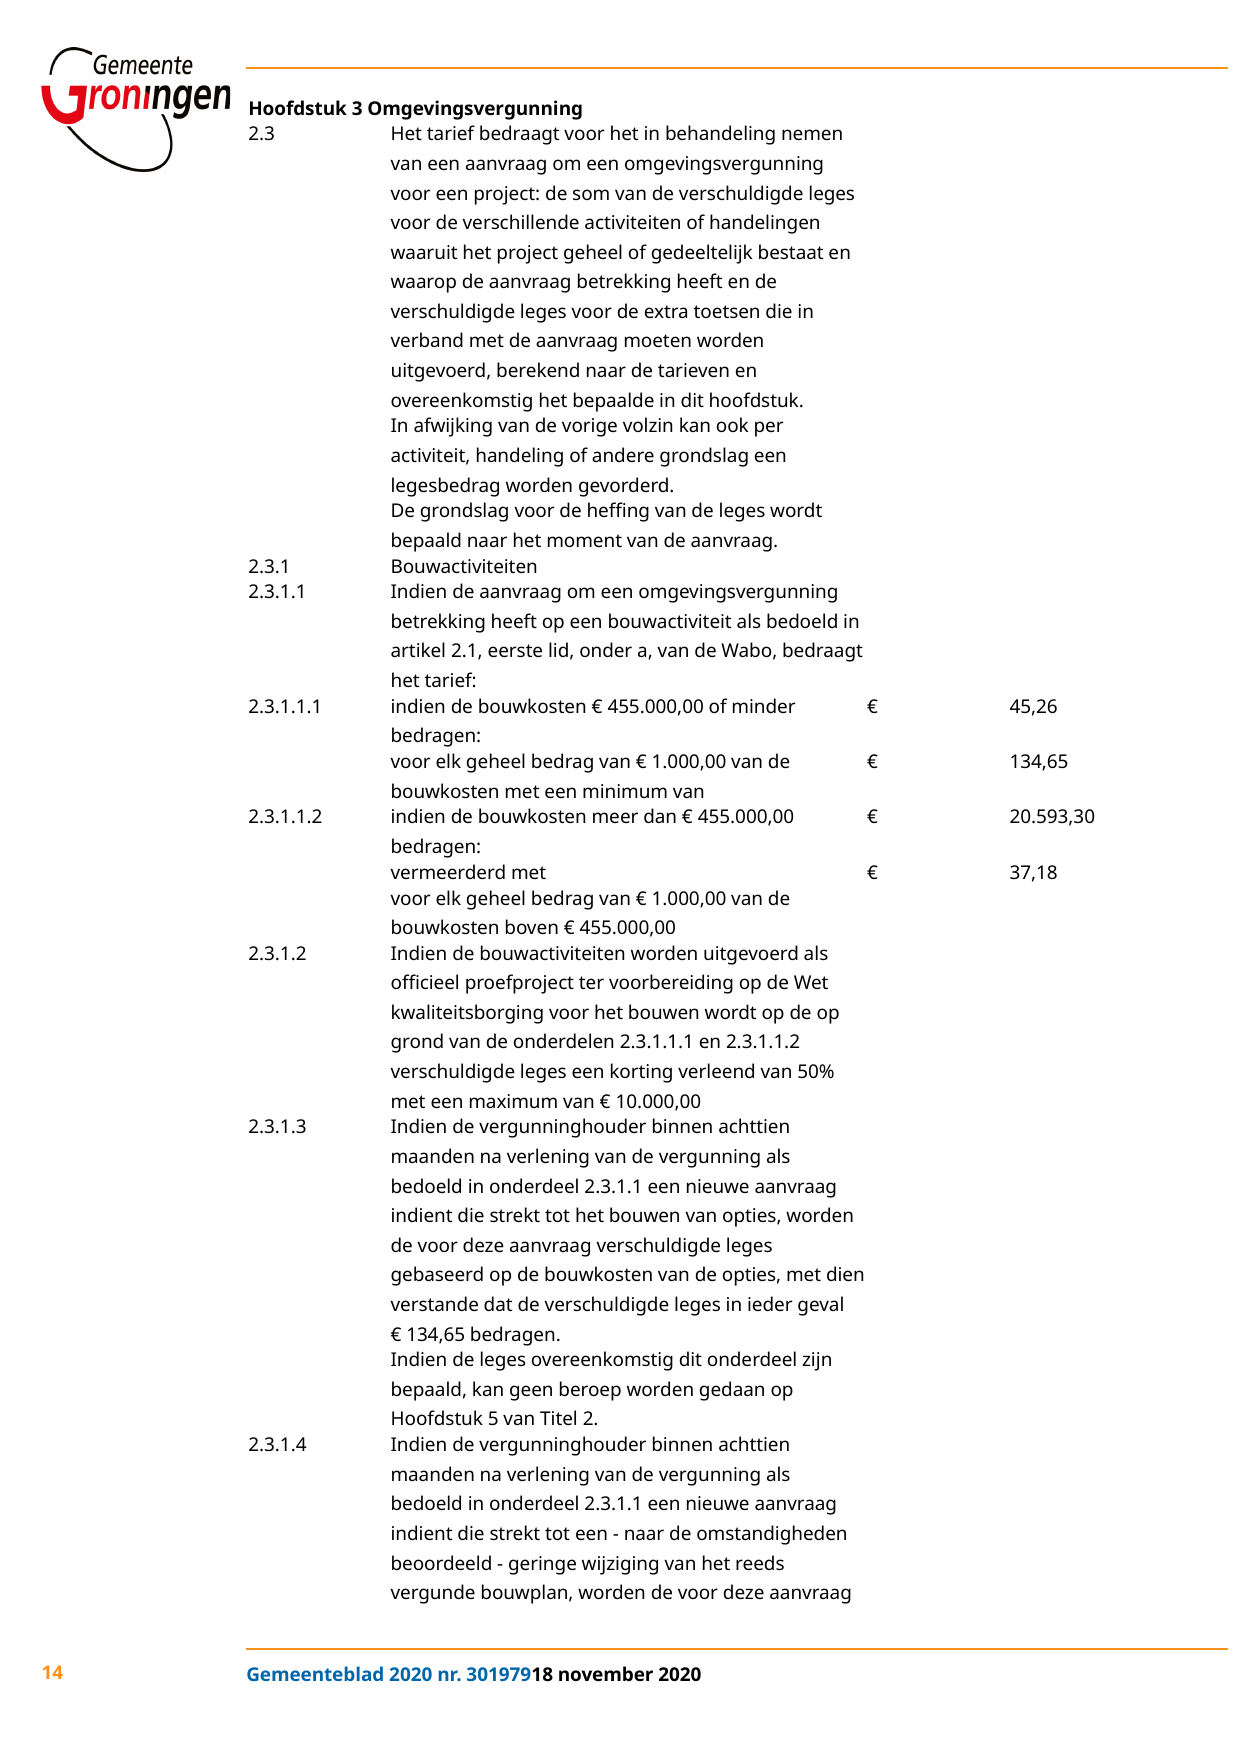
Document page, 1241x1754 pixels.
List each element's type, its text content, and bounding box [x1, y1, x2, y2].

table_cell [1009, 885, 1152, 940]
table_cell 37,18 [1009, 859, 1152, 885]
table_cell [867, 1114, 1009, 1346]
table_cell [867, 885, 1009, 940]
table_cell [867, 579, 1009, 693]
table_cell In afwijking van de vorige volzin kan ook per activiteit, handeling of andere grondslag een legesbedrag worden gevorderd. [390, 413, 867, 497]
table_cell Indien de bouwactiviteiten worden uitgevoerd als officieel proefproject ter voorbereiding op de Wet kwaliteitsborging voor het bouwen wordt op de op grond van de onderdelen 2.3.1.1.1 en 2.3.1.1.2 verschuldigde leges een korting verleend van 50% met een maximum van € 10.000,00 [390, 940, 867, 1114]
table_cell Indien de aanvraag om een omgevingsvergunning betrekking heeft op een bouwactiviteit als bedoeld in artikel 2.1, eerste lid, onder a, van de Wabo, bedraagt het tarief: [390, 579, 867, 693]
table_cell [248, 859, 390, 885]
table_cell [1009, 940, 1152, 1114]
table_cell € [867, 748, 1009, 804]
table_header Het tarief bedraagt voor het in behandeling nemen van een aanvraag om een omgevingsvergunning voor een project: de som van de verschuldigde leges voor de verschillende activiteiten of handelingen waaruit het project geheel of gedeeltelijk bestaat en waarop de aanvraag betrekking heeft en de verschuldigde leges voor de extra toetsen die in verband met de aanvraag moeten worden uitgevoerd, berekend naar de tarieven en overeenkomstig het bepaalde in dit hoofdstuk. [390, 121, 867, 413]
table_cell 2.3.1.1.2 [248, 804, 390, 859]
table_cell [1009, 1431, 1152, 1605]
table_cell 134,65 [1009, 748, 1152, 804]
table_cell € [867, 859, 1009, 885]
table_cell [1009, 553, 1152, 578]
table_cell 2.3.1.1.1 [248, 693, 390, 748]
table_cell [1009, 413, 1152, 497]
table_cell 2.3.1.4 [248, 1431, 390, 1605]
table_cell [1009, 498, 1152, 553]
table_cell [1009, 1346, 1152, 1431]
table_cell € [867, 693, 1009, 748]
table_cell vermeerderd met [390, 859, 867, 885]
table_cell [867, 940, 1009, 1114]
table_cell [248, 1346, 390, 1431]
table_cell 45,26 [1009, 693, 1152, 748]
table_cell indien de bouwkosten € 455.000,00 of minder bedragen: [390, 693, 867, 748]
table_cell Indien de vergunninghouder binnen achttien maanden na verlening van de vergunning als bedoeld in onderdeel 2.3.1.1 een nieuwe aanvraag indient die strekt tot het bouwen van opties, worden de voor deze aanvraag verschuldigde leges gebaseerd op de bouwkosten van de opties, met dien verstande dat de verschuldigde leges in ieder geval € 134,65 bedragen. [390, 1114, 867, 1346]
table_cell [248, 413, 390, 497]
table_cell Indien de leges overeenkomstig dit onderdeel zijn bepaald, kan geen beroep worden gedaan op Hoofdstuk 5 van Titel 2. [390, 1346, 867, 1431]
table_cell 2.3.1.3 [248, 1114, 390, 1346]
table_cell indien de bouwkosten meer dan € 455.000,00 bedragen: [390, 804, 867, 859]
table_cell Bouwactiviteiten [390, 553, 867, 578]
table_header [867, 121, 1009, 413]
table_cell 2.3.1 [248, 553, 390, 578]
table_cell [248, 748, 390, 804]
table_cell [867, 553, 1009, 578]
table_cell [867, 1431, 1009, 1605]
table_cell [1009, 579, 1152, 693]
table_cell [867, 413, 1009, 497]
table_cell 2.3.1.1 [248, 579, 390, 693]
table_cell voor elk geheel bedrag van € 1.000,00 van de bouwkosten met een minimum van [390, 748, 867, 804]
table_cell 20.593,30 [1009, 804, 1152, 859]
table_cell [248, 498, 390, 553]
picture [41, 47, 231, 172]
table_cell De grondslag voor de heffing van de leges wordt bepaald naar het moment van de aanvraag. [390, 498, 867, 553]
table_cell 2.3.1.2 [248, 940, 390, 1114]
table_cell voor elk geheel bedrag van € 1.000,00 van de bouwkosten boven € 455.000,00 [390, 885, 867, 940]
text Hoofdstuk 3 Omgevingsvergunning [248, 95, 1152, 121]
table_cell Indien de vergunninghouder binnen achttien maanden na verlening van de vergunning als bedoeld in onderdeel 2.3.1.1 een nieuwe aanvraag indient die strekt tot een - naar de omstandigheden beoordeeld - geringe wijziging van het reeds vergunde bouwplan, worden de voor deze aanvraag [390, 1431, 867, 1605]
table_header [1009, 121, 1152, 413]
table_cell [1009, 1114, 1152, 1346]
table_cell [248, 885, 390, 940]
table_header 2.3 [248, 121, 390, 413]
table_cell [867, 498, 1009, 553]
table_cell [867, 1346, 1009, 1431]
table_cell € [867, 804, 1009, 859]
